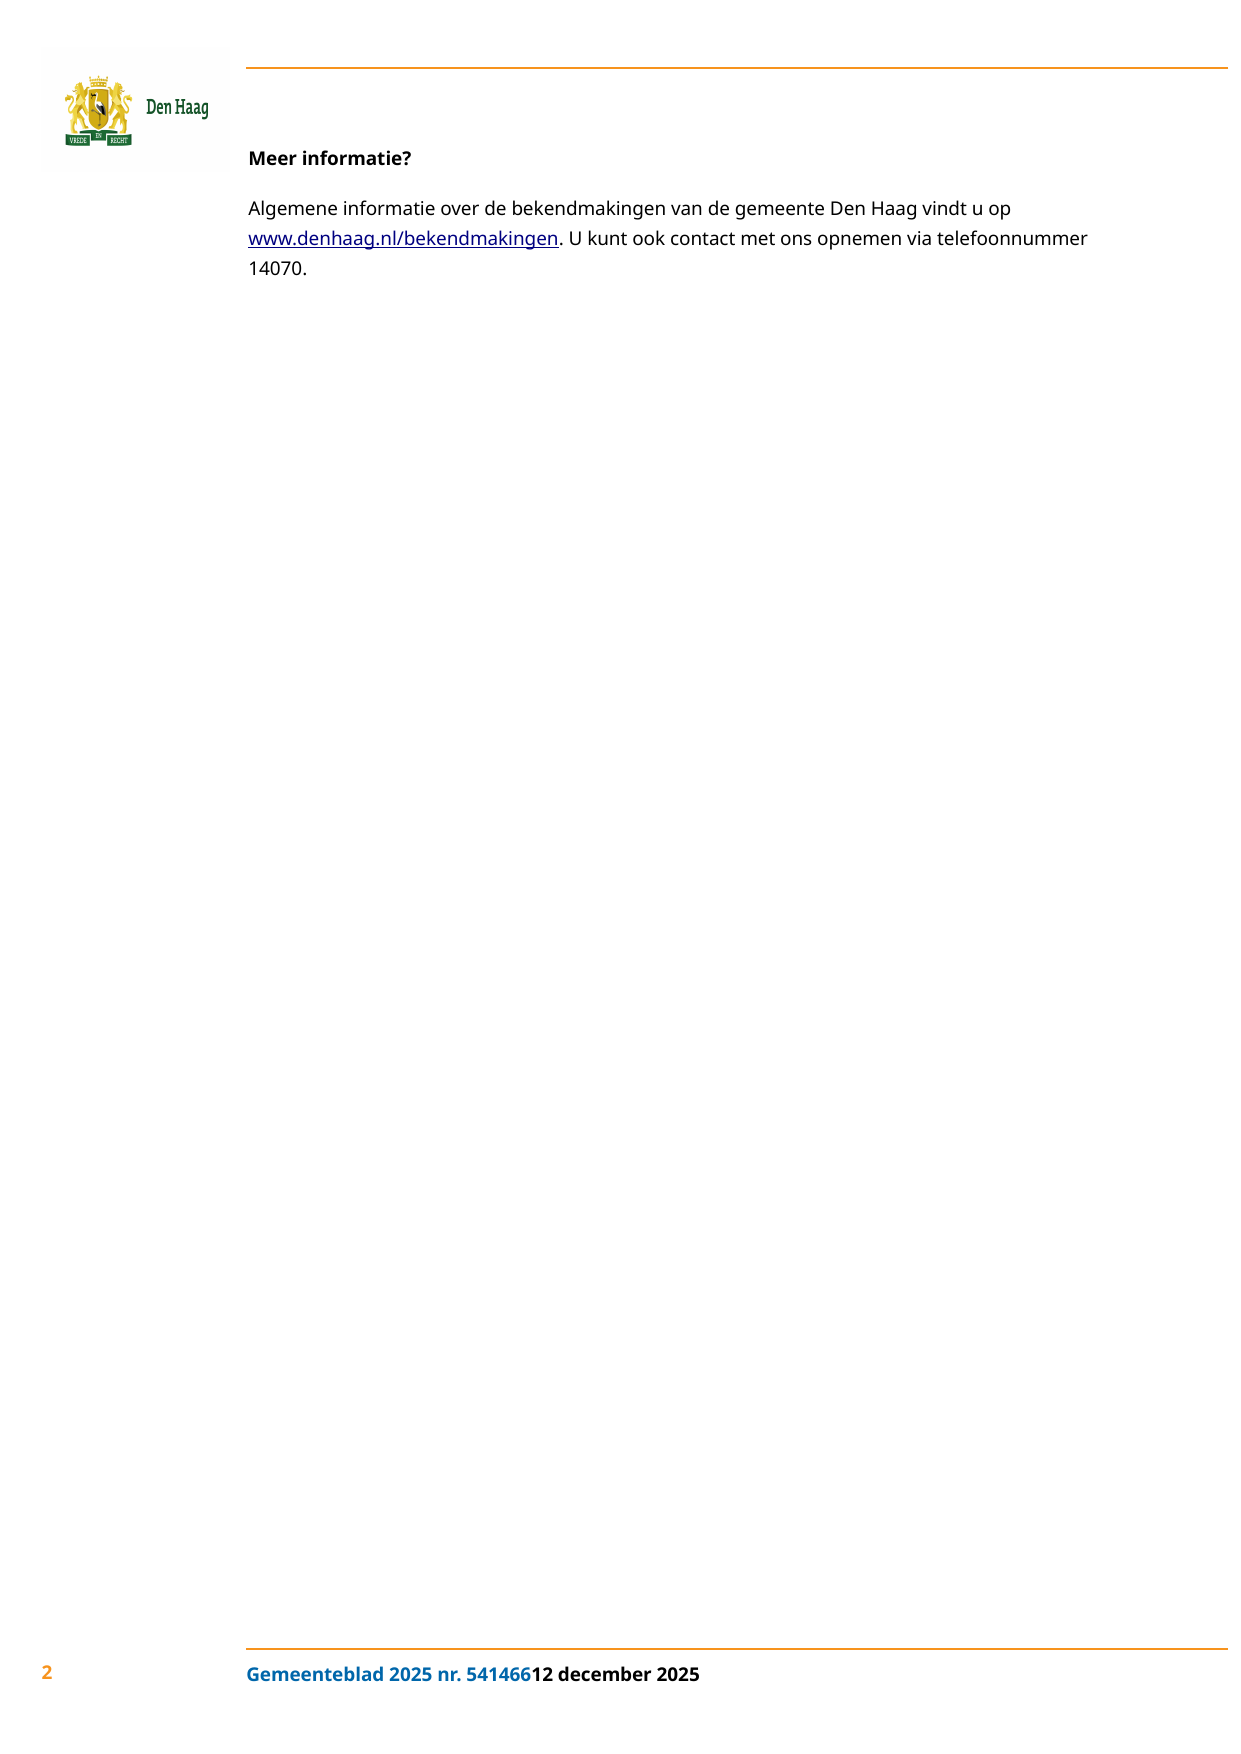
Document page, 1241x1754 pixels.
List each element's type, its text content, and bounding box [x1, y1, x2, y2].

text Algemene informatie over de bekendmakingen van de gemeente Den Haag vindt u op www.denhaag.nl/bekendmakingen. U kunt ook contact met ons opnemen via telefoonnummer 14070. [248, 196, 1152, 281]
picture [41, 47, 231, 172]
text Meer informatie? [248, 145, 1152, 171]
